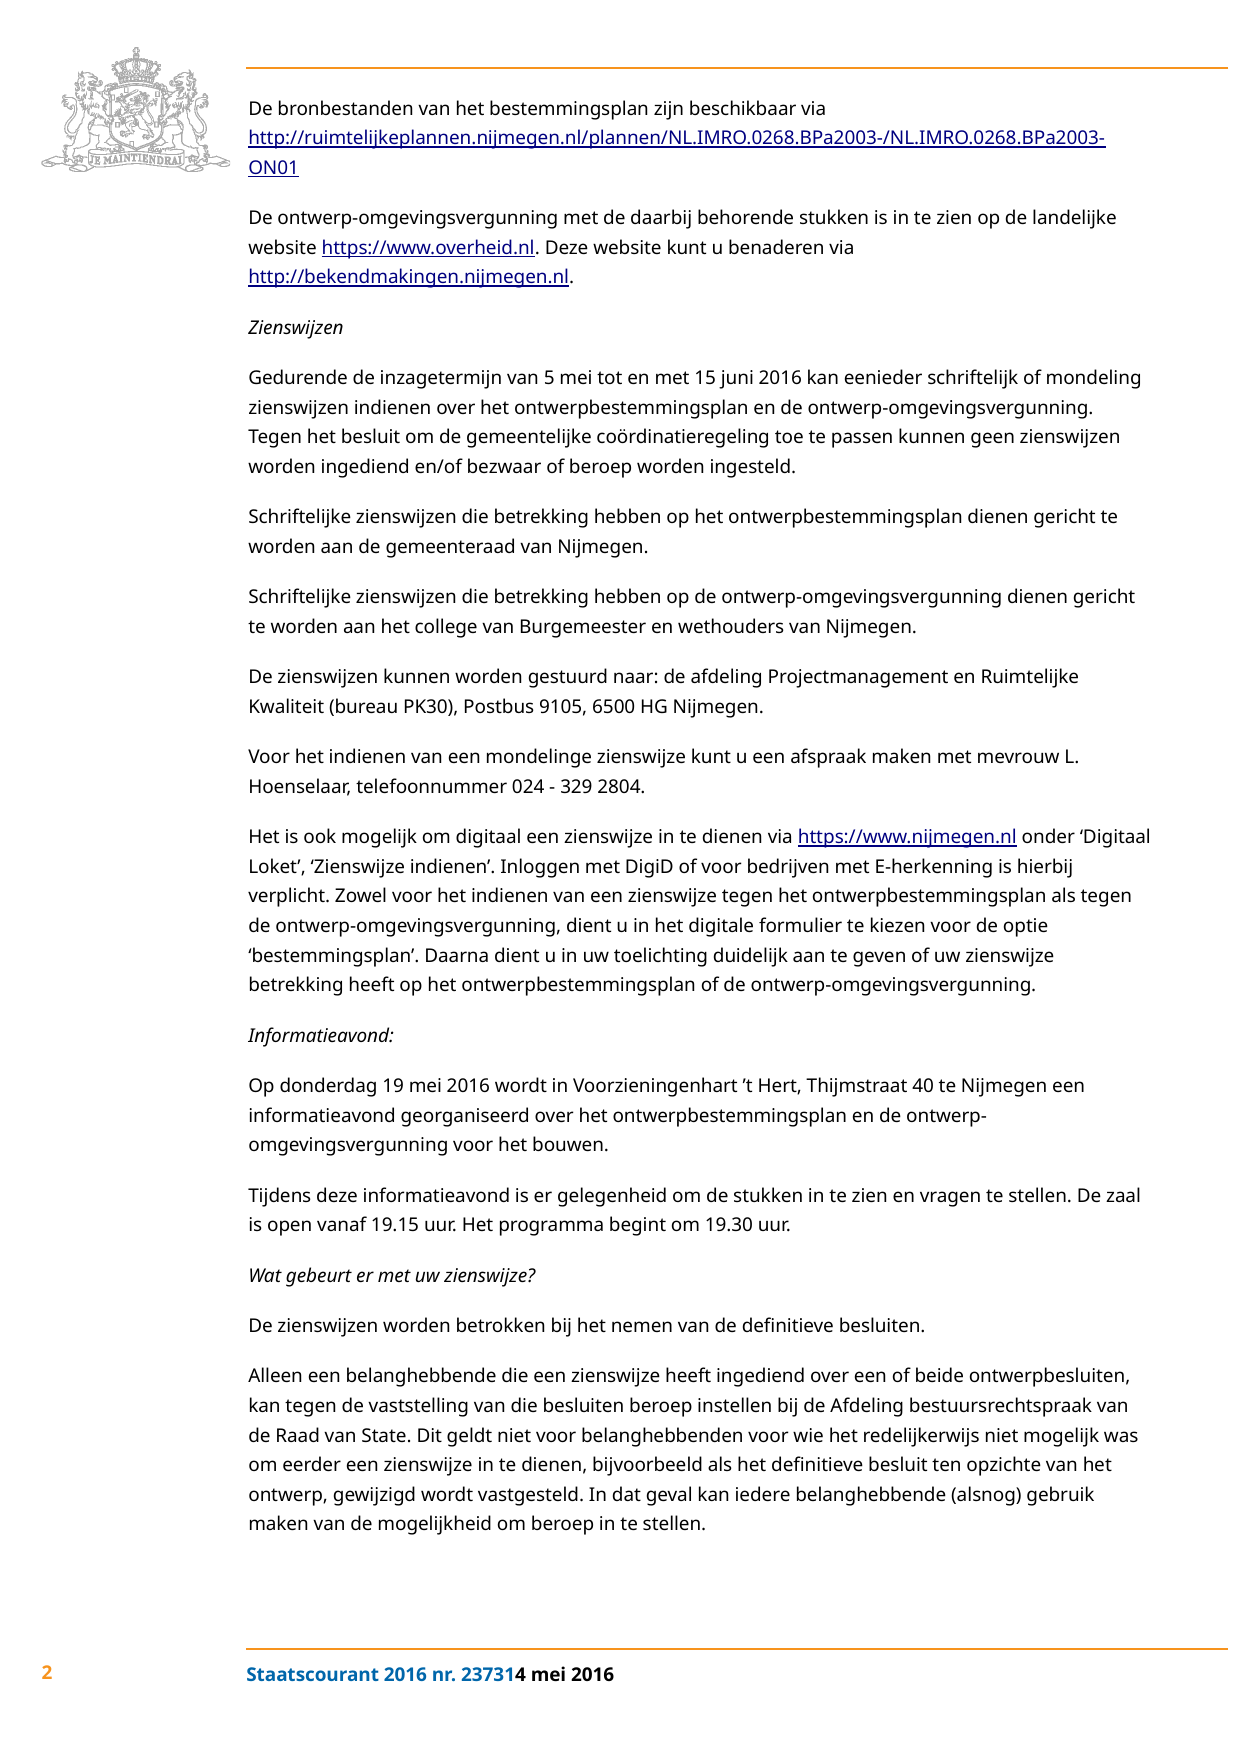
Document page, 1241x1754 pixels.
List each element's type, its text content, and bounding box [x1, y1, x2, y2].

text Wat gebeurt er met uw zienswijze? [248, 1262, 1152, 1288]
text De zienswijzen worden betrokken bij het nemen van de definitieve besluiten. [248, 1312, 1152, 1338]
text Informatieavond: [248, 1022, 1152, 1048]
picture [41, 47, 231, 172]
text Tijdens deze informatieavond is er gelegenheid om de stukken in te zien en vragen te stellen. De zaal is open vanaf 19.15 uur. Het programma begint om 19.30 uur. [248, 1182, 1152, 1237]
text De ontwerp-omgevingsvergunning met de daarbij behorende stukken is in te zien op de landelijke website https://www.overheid.nl. Deze website kunt u benaderen via http://bekendmakingen.nijmegen.nl. [248, 204, 1152, 289]
text Het is ook mogelijk om digitaal een zienswijze in te dienen via https://www.nijmegen.nl onder ‘Digitaal Loket’, ‘Zienswijze indienen’. Inloggen met DigiD of voor bedrijven met E-herkenning is hierbij verplicht. Zowel voor het indienen van een zienswijze tegen het ontwerpbestemmingsplan als tegen de ontwerp-omgevingsvergunning, dient u in het digitale formulier te kiezen voor de optie ‘bestemmingsplan’. Daarna dient u in uw toelichting duidelijk aan te geven of uw zienswijze betrekking heeft op het ontwerpbestemmingsplan of de ontwerp-omgevingsvergunning. [248, 823, 1152, 997]
text Alleen een belanghebbende die een zienswijze heeft ingediend over een of beide ontwerpbesluiten, kan tegen de vaststelling van die besluiten beroep instellen bij de Afdeling bestuursrechtspraak van de Raad van State. Dit geldt niet voor belanghebbenden voor wie het redelijkerwijs niet mogelijk was om eerder een zienswijze in te dienen, bijvoorbeeld als het definitieve besluit ten opzichte van het ontwerp, gewijzigd wordt vastgesteld. In dat geval kan iedere belanghebbende (alsnog) gebruik maken van de mogelijkheid om beroep in te stellen. [248, 1363, 1152, 1536]
text Schriftelijke zienswijzen die betrekking hebben op de ontwerp-omgevingsvergunning dienen gericht te worden aan het college van Burgemeester en wethouders van Nijmegen. [248, 583, 1152, 639]
text Schriftelijke zienswijzen die betrekking hebben op het ontwerpbestemmingsplan dienen gericht te worden aan de gemeenteraad van Nijmegen. [248, 503, 1152, 559]
text De zienswijzen kunnen worden gestuurd naar: de afdeling Projectmanagement en Ruimtelijke Kwaliteit (bureau PK30), Postbus 9105, 6500 HG Nijmegen. [248, 663, 1152, 719]
text Op donderdag 19 mei 2016 wordt in Voorzieningenhart ’t Hert, Thijmstraat 40 te Nijmegen een informatieavond georganiseerd over het ontwerpbestemmingsplan en de ontwerp-omgevingsvergunning voor het bouwen. [248, 1072, 1152, 1157]
text Voor het indienen van een mondelinge zienswijze kunt u een afspraak maken met mevrouw L. Hoenselaar, telefoonnummer 024 - 329 2804. [248, 743, 1152, 799]
text De bronbestanden van het bestemmingsplan zijn beschikbaar via http://ruimtelijkeplannen.nijmegen.nl/plannen/NL.IMRO.0268.BPa2003-/NL.IMRO.0268.BPa2003-ON01 [248, 95, 1152, 180]
text Gedurende de inzagetermijn van 5 mei tot en met 15 juni 2016 kan eenieder schriftelijk of mondeling zienswijzen indienen over het ontwerpbestemmingsplan en de ontwerp-omgevingsvergunning. Tegen het besluit om de gemeentelijke coördinatieregeling toe te passen kunnen geen zienswijzen worden ingediend en/of bezwaar of beroep worden ingesteld. [248, 364, 1152, 479]
text Zienswijzen [248, 314, 1152, 340]
